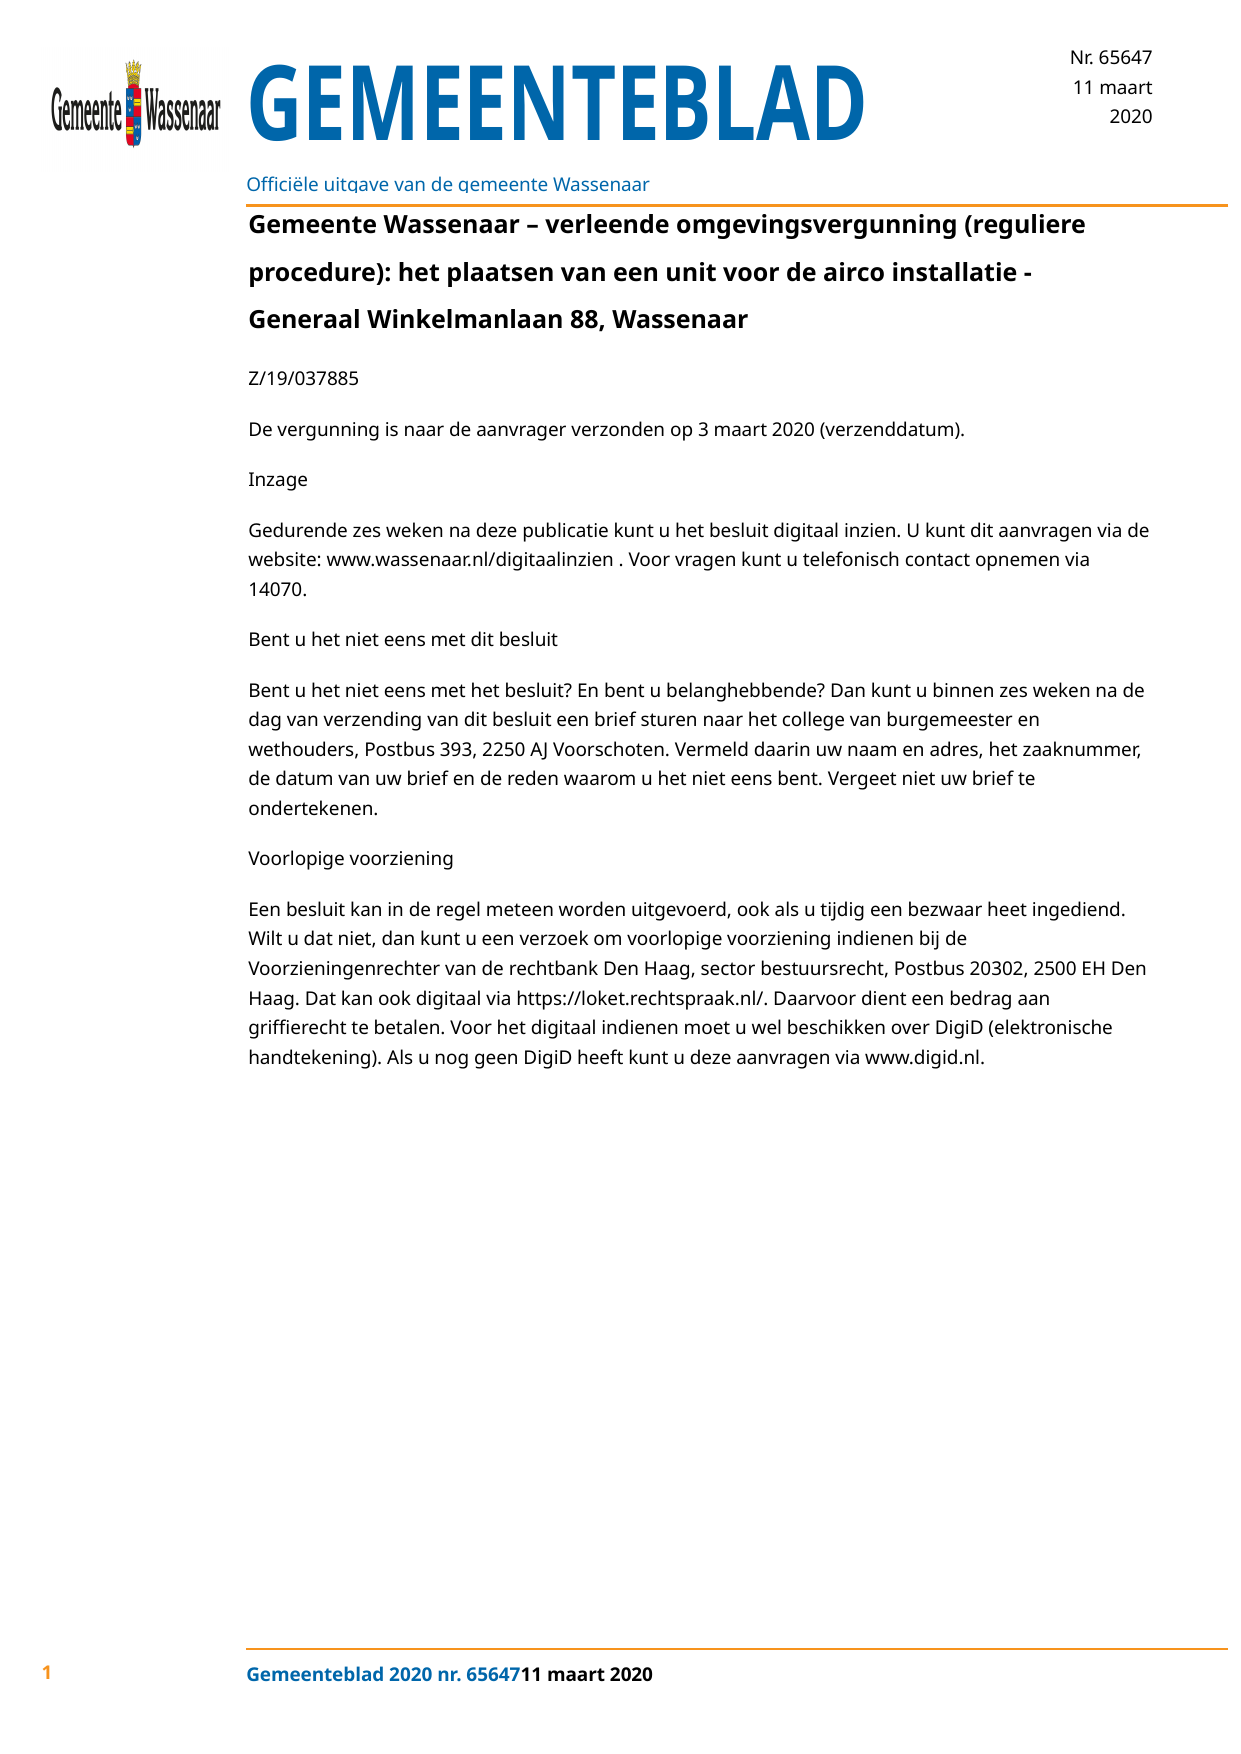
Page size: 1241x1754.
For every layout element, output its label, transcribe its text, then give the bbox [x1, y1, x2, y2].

text Gemeente Wassenaar – verleende omgevingsvergunning (reguliere procedure): het plaatsen van een unit voor de airco installatie - Generaal Winkelmanlaan 88, Wassenaar [248, 207, 1152, 336]
text Inzage [248, 466, 1152, 492]
text De vergunning is naar de aanvrager verzonden op 3 maart 2020 (verzenddatum). [248, 416, 1152, 442]
picture [41, 47, 231, 172]
text Een besluit kan in de regel meteen worden uitgevoerd, ook als u tijdig een bezwaar heet ingediend. Wilt u dat niet, dan kunt u een verzoek om voorlopige voorziening indienen bij de Voorzieningenrechter van de rechtbank Den Haag, sector bestuursrecht, Postbus 20302, 2500 EH Den Haag. Dat kan ook digitaal via https://loket.rechtspraak.nl/. Daarvoor dient een bedrag aan griffierecht te betalen. Voor het digitaal indienen moet u wel beschikken over DigiD (elektronische handtekening). Als u nog geen DigiD heeft kunt u deze aanvragen via www.digid.nl. [248, 896, 1152, 1069]
text Bent u het niet eens met het besluit? En bent u belanghebbende? Dan kunt u binnen zes weken na de dag van verzending van dit besluit een brief sturen naar het college van burgemeester en wethouders, Postbus 393, 2250 AJ Voorschoten. Vermeld daarin uw naam en adres, het zaaknummer, de datum van uw brief en de reden waarom u het niet eens bent. Vergeet niet uw brief te ondertekenen. [248, 677, 1152, 821]
text Z/19/037885 [248, 366, 1152, 391]
text Gedurende zes weken na deze publicatie kunt u het besluit digitaal inzien. U kunt dit aanvragen via de website: www.wassenaar.nl/digitaalinzien . Voor vragen kunt u telefonisch contact opnemen via 14070. [248, 517, 1152, 602]
text Bent u het niet eens met dit besluit [248, 626, 1152, 652]
text Voorlopige voorziening [248, 846, 1152, 871]
